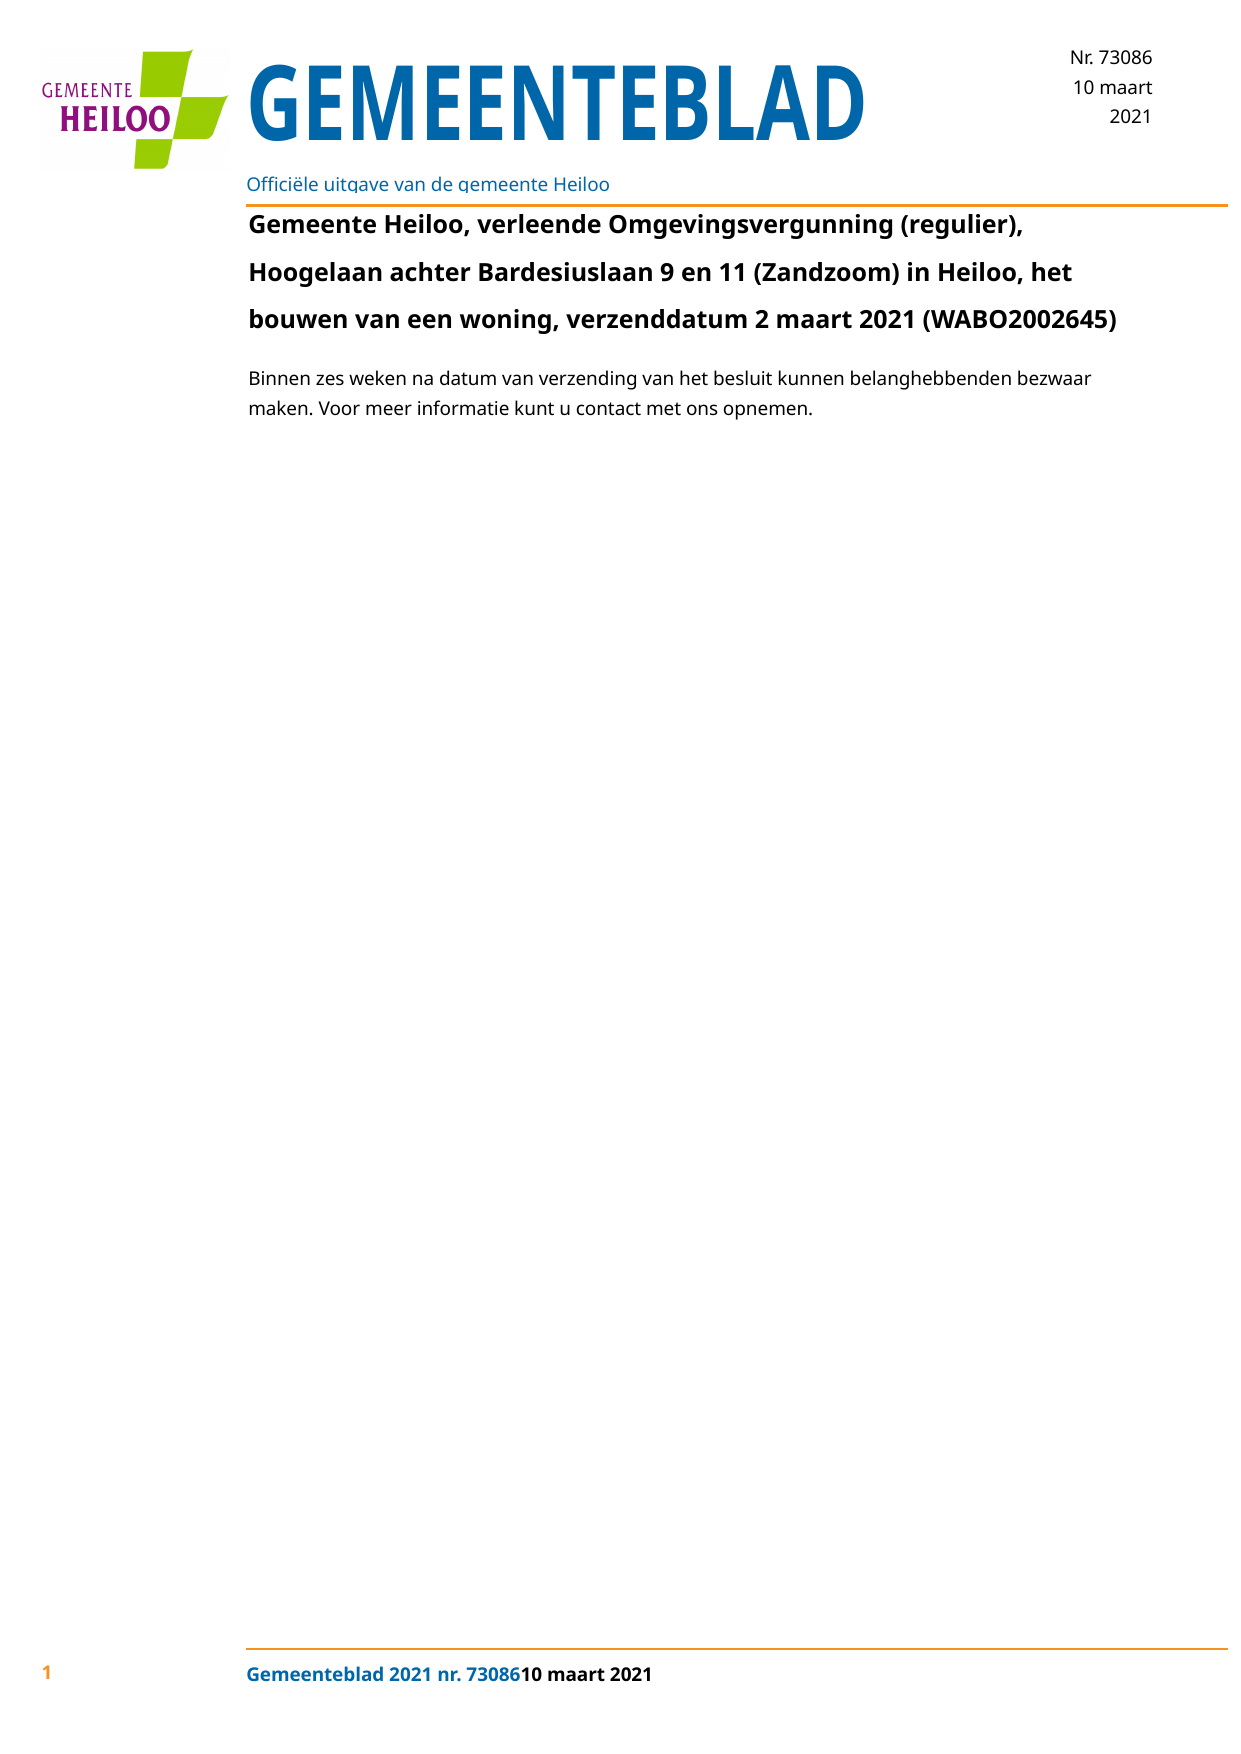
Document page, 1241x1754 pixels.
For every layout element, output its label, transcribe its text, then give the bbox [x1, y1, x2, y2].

text Binnen zes weken na datum van verzending van het besluit kunnen belanghebbenden bezwaar maken. Voor meer informatie kunt u contact met ons opnemen. [248, 366, 1152, 421]
picture [41, 47, 231, 172]
text Gemeente Heiloo, verleende Omgevingsvergunning (regulier), Hoogelaan achter Bardesiuslaan 9 en 11 (Zandzoom) in Heiloo, het bouwen van een woning, verzenddatum 2 maart 2021 (WABO2002645) [248, 207, 1152, 336]
